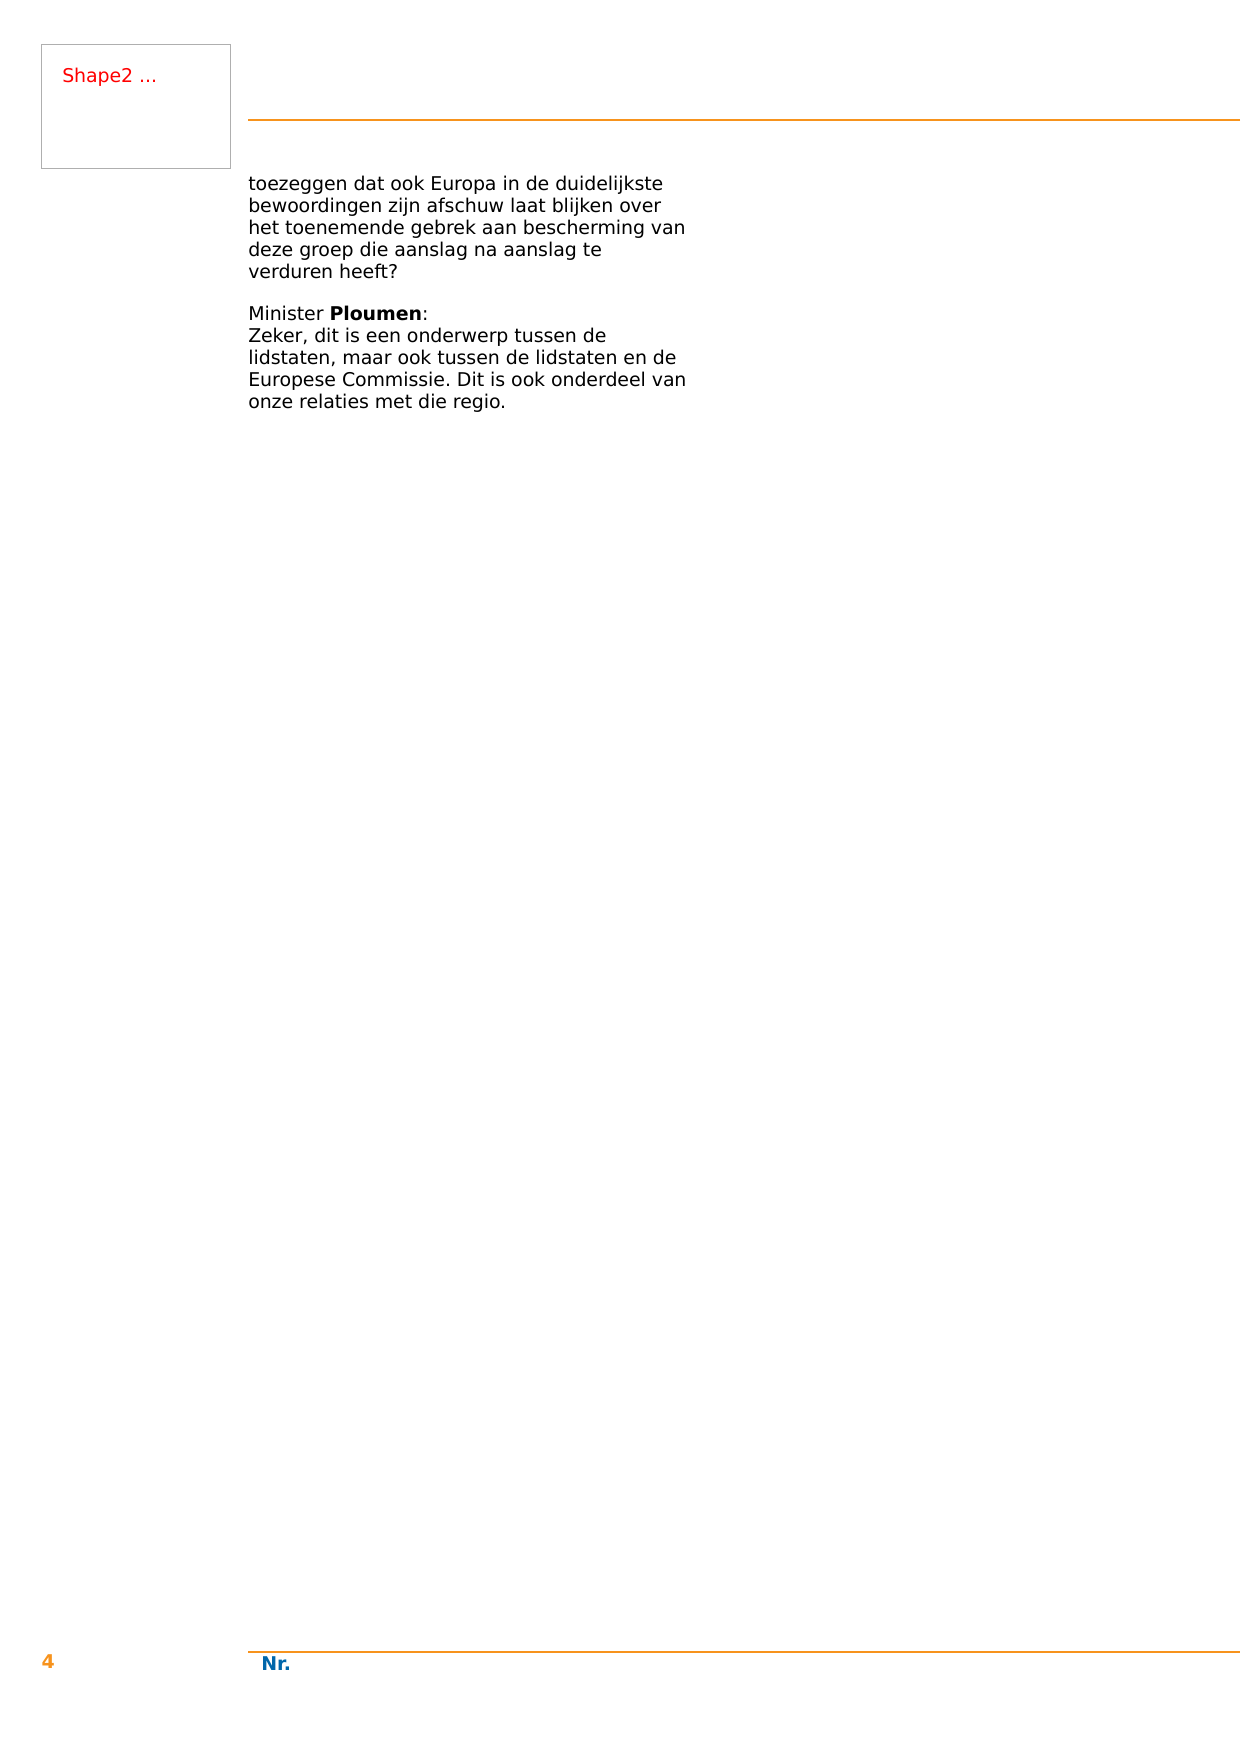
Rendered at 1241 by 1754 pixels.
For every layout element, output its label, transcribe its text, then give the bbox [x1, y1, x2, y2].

text Zeker, dit is een onderwerp tussen de lidstaten, maar ook tussen de lidstaten en de Europese Commissie. Dit is ook onderdeel van onze relaties met die regio. [248, 325, 691, 413]
text Minister Ploumen: [248, 303, 691, 325]
text toezeggen dat ook Europa in de duidelijkste bewoordingen zijn afschuw laat blijken over het toenemende gebrek aan bescherming van deze groep die aanslag na aanslag te verduren heeft? [248, 173, 691, 283]
